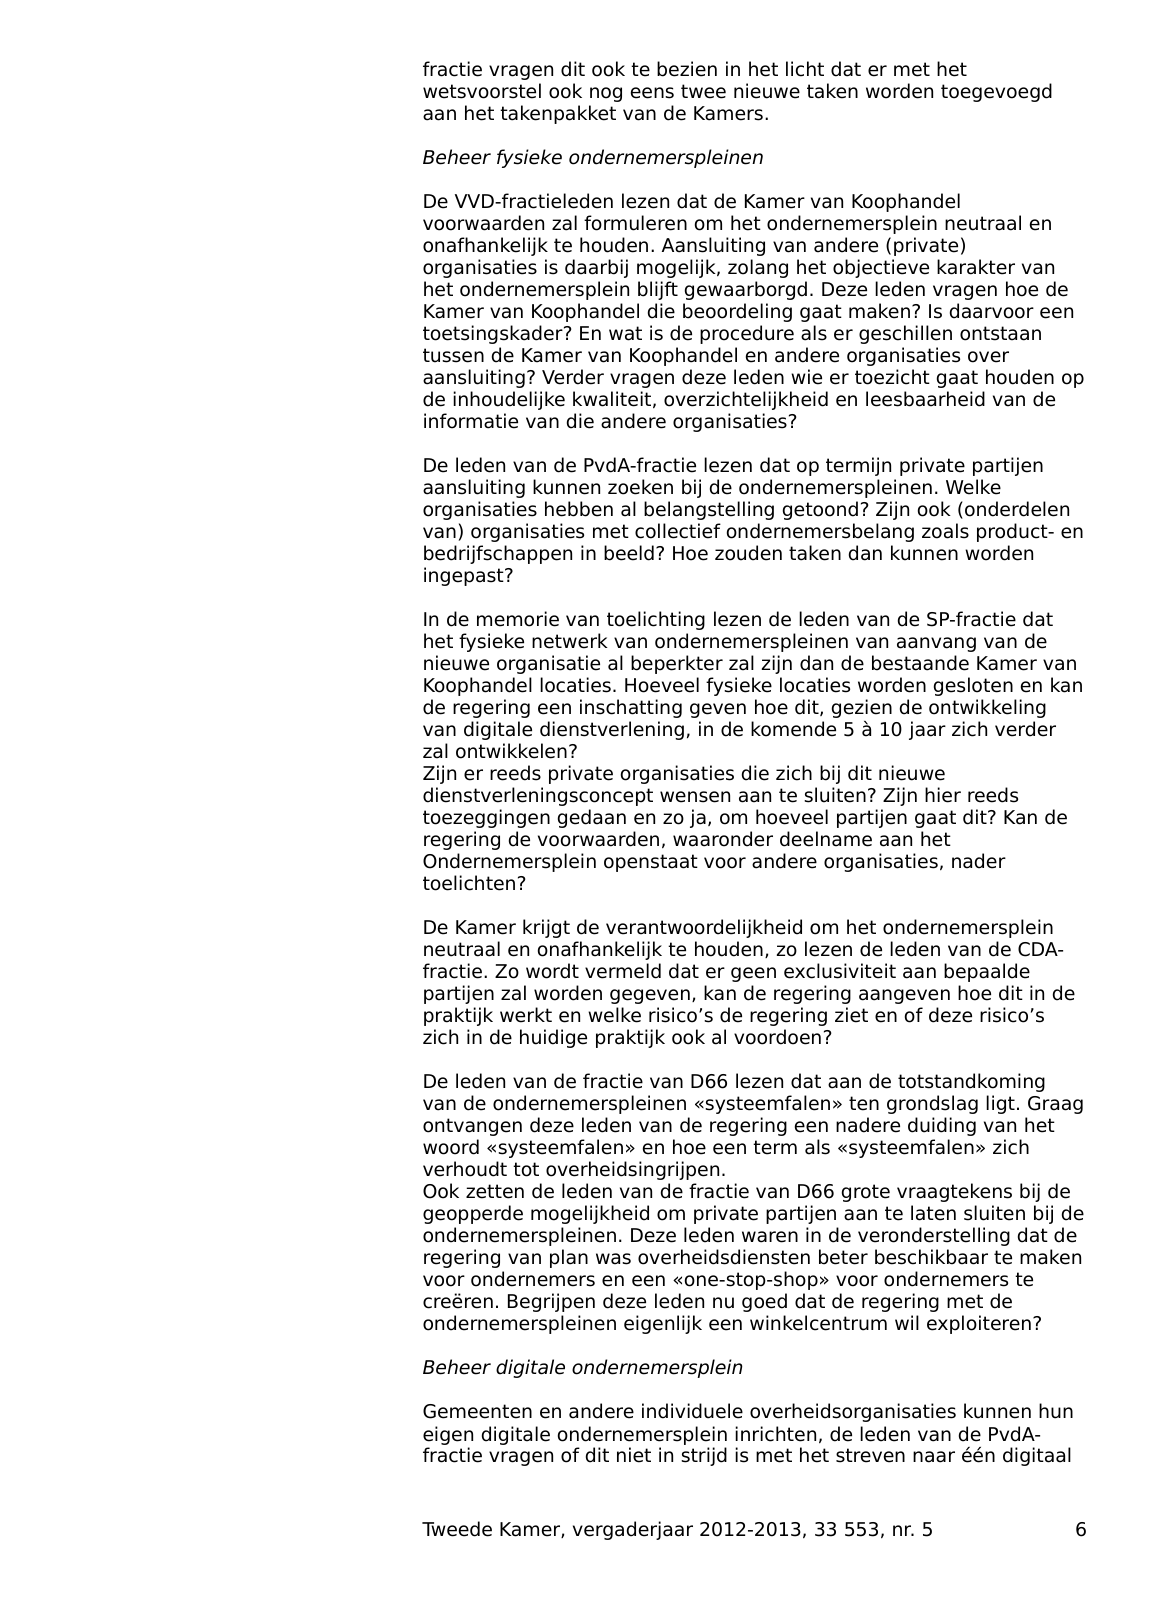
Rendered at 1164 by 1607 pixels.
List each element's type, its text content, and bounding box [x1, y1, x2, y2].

text fractie vragen dit ook te bezien in het licht dat er met het wetsvoorstel ook nog eens twee nieuwe taken worden toegevoegd aan het takenpakket van de Kamers. [422, 59, 1087, 125]
text Ook zetten de leden van de fractie van D66 grote vraagtekens bij de geopperde mogelijkheid om private partijen aan te laten sluiten bij de ondernemerspleinen. Deze leden waren in de veronderstelling dat de regering van plan was overheidsdiensten beter beschikbaar te maken voor ondernemers en een «one-stop-shop» voor ondernemers te creëren. Begrijpen deze leden nu goed dat de regering met de ondernemerspleinen eigenlijk een winkelcentrum wil exploiteren? [422, 1181, 1087, 1335]
text De Kamer krijgt de verantwoordelijkheid om het ondernemersplein neutraal en onafhankelijk te houden, zo lezen de leden van de CDA-fractie. Zo wordt vermeld dat er geen exclusiviteit aan bepaalde partijen zal worden gegeven, kan de regering aangeven hoe dit in de praktijk werkt en welke risico’s de regering ziet en of deze risico’s zich in de huidige praktijk ook al voordoen? [422, 917, 1087, 1049]
text De leden van de fractie van D66 lezen dat aan de totstandkoming van de ondernemerspleinen «systeemfalen» ten grondslag ligt. Graag ontvangen deze leden van de regering een nadere duiding van het woord «systeemfalen» en hoe een term als «systeemfalen» zich verhoudt tot overheidsingrijpen. [422, 1071, 1087, 1181]
text Zijn er reeds private organisaties die zich bij dit nieuwe dienstverleningsconcept wensen aan te sluiten? Zijn hier reeds toezeggingen gedaan en zo ja, om hoeveel partijen gaat dit? Kan de regering de voorwaarden, waaronder deelname aan het Ondernemersplein openstaat voor andere organisaties, nader toelichten? [422, 763, 1087, 895]
text In de memorie van toelichting lezen de leden van de SP-fractie dat het fysieke netwerk van ondernemerspleinen van aanvang van de nieuwe organisatie al beperkter zal zijn dan de bestaande Kamer van Koophandel locaties. Hoeveel fysieke locaties worden gesloten en kan de regering een inschatting geven hoe dit, gezien de ontwikkeling van digitale dienstverlening, in de komende 5 à 10 jaar zich verder zal ontwikkelen? [422, 609, 1087, 763]
text De VVD-fractieleden lezen dat de Kamer van Koophandel voorwaarden zal formuleren om het ondernemersplein neutraal en onafhankelijk te houden. Aansluiting van andere (private) organisaties is daarbij mogelijk, zolang het objectieve karakter van het ondernemersplein blijft gewaarborgd. Deze leden vragen hoe de Kamer van Koophandel die beoordeling gaat maken? Is daarvoor een toetsingskader? En wat is de procedure als er geschillen ontstaan tussen de Kamer van Koophandel en andere organisaties over aansluiting? Verder vragen deze leden wie er toezicht gaat houden op de inhoudelijke kwaliteit, overzichtelijkheid en leesbaarheid van de informatie van die andere organisaties? [422, 191, 1087, 433]
subtitle Beheer digitale ondernemersplein [422, 1357, 1087, 1379]
text De leden van de PvdA-fractie lezen dat op termijn private partijen aansluiting kunnen zoeken bij de ondernemerspleinen. Welke organisaties hebben al belangstelling getoond? Zijn ook (onderdelen van) organisaties met collectief ondernemersbelang zoals product- en bedrijfschappen in beeld? Hoe zouden taken dan kunnen worden ingepast? [422, 455, 1087, 587]
text Gemeenten en andere individuele overheidsorganisaties kunnen hun eigen digitale ondernemersplein inrichten, de leden van de PvdA-fractie vragen of dit niet in strijd is met het streven naar één digitaal [422, 1401, 1087, 1467]
subtitle Beheer fysieke ondernemerspleinen [422, 147, 1087, 169]
